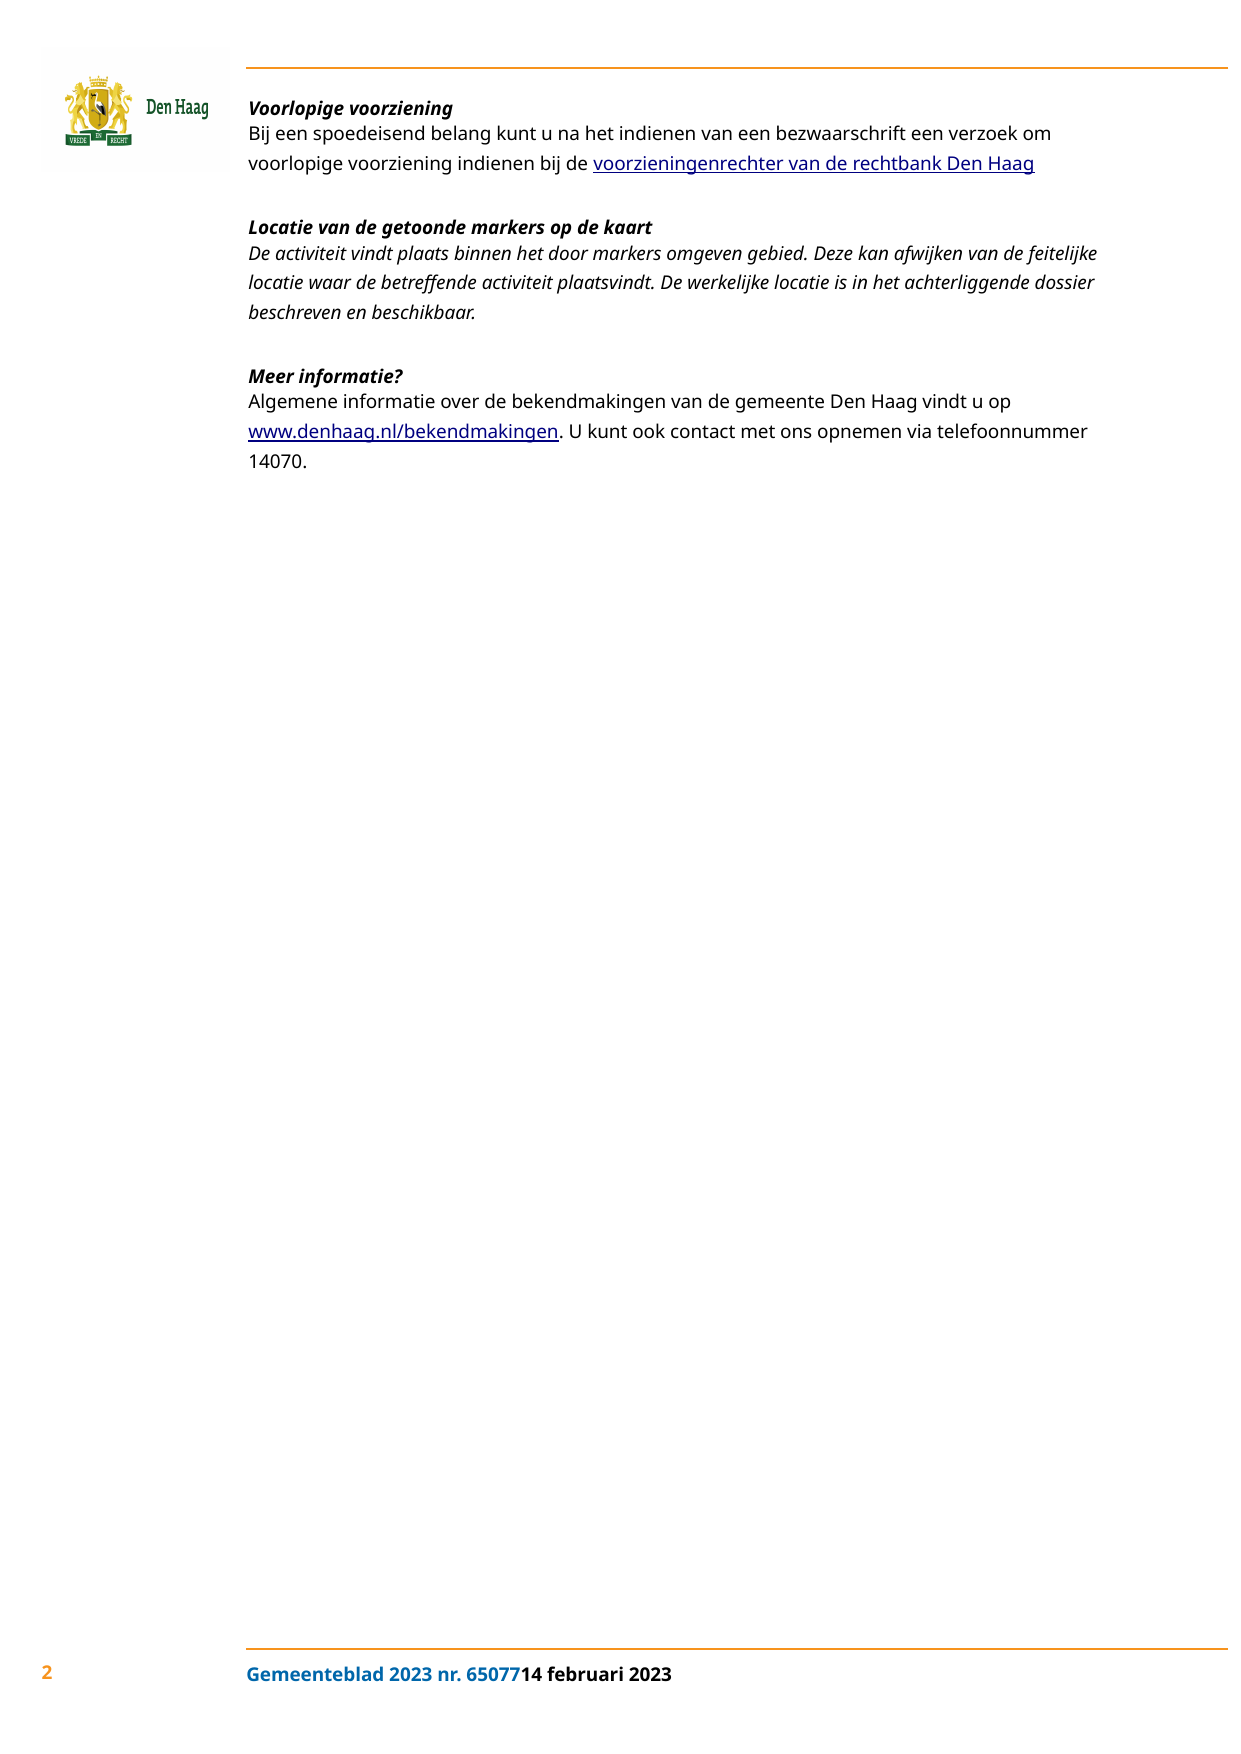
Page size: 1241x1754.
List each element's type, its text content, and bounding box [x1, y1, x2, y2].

text Locatie van de getoonde markers op de kaart [248, 214, 1152, 240]
picture [41, 47, 231, 172]
text Bij een spoedeisend belang kunt u na het indienen van een bezwaarschrift een verzoek om voorlopige voorziening indienen bij de voorzieningenrechter van de rechtbank Den Haag [248, 121, 1152, 176]
text Voorlopige voorziening [248, 95, 1152, 121]
text De activiteit vindt plaats binnen het door markers omgeven gebied. Deze kan afwijken van de feitelijke locatie waar de betreffende activiteit plaatsvindt. De werkelijke locatie is in het achterliggende dossier beschreven en beschikbaar. [248, 240, 1152, 325]
text Meer informatie? [248, 363, 1152, 389]
text Algemene informatie over de bekendmakingen van de gemeente Den Haag vindt u op www.denhaag.nl/bekendmakingen. U kunt ook contact met ons opnemen via telefoonnummer 14070. [248, 389, 1152, 473]
